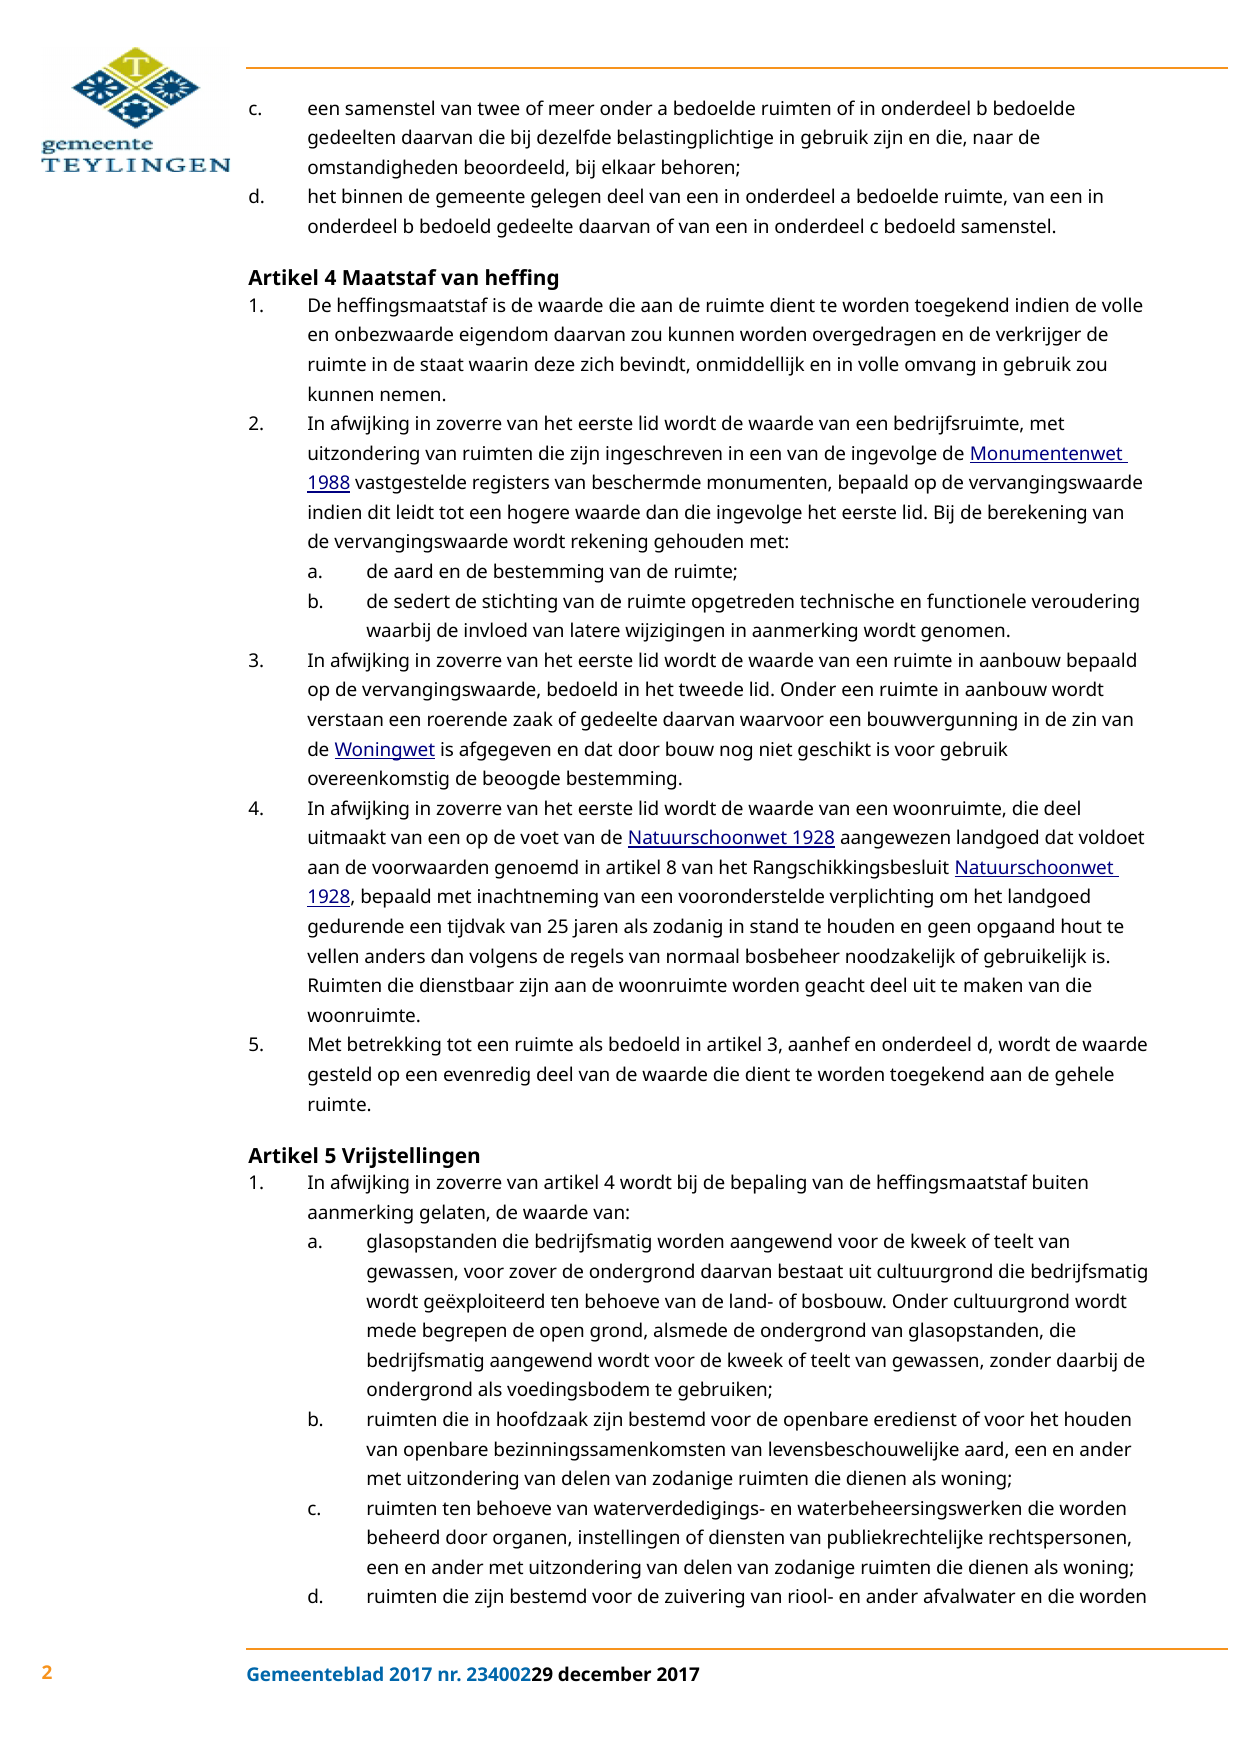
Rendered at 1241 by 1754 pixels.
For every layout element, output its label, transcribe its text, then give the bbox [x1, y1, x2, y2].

list ruimten die zijn bestemd voor de zuivering van riool- en ander afvalwater en die worden [307, 1584, 1152, 1609]
list een samenstel van twee of meer onder a bedoelde ruimten of in onderdeel b bedoelde gedeelten daarvan die bij dezelfde belastingplichtige in gebruik zijn en die, naar de omstandigheden beoordeeld, bij elkaar behoren; [248, 95, 1152, 180]
list In afwijking in zoverre van het eerste lid wordt de waarde van een ruimte in aanbouw bepaald op de vervangingswaarde, bedoeld in het tweede lid. Onder een ruimte in aanbouw wordt verstaan een roerende zaak of gedeelte daarvan waarvoor een bouwvergunning in de zin van de Woningwet is afgegeven en dat door bouw nog niet geschikt is voor gebruik overeenkomstig de beoogde bestemming. [248, 647, 1152, 791]
list Met betrekking tot een ruimte als bedoeld in artikel 3, aanhef en onderdeel d, wordt de waarde gesteld op een evenredig deel van de waarde die dient te worden toegekend aan de gehele ruimte. [248, 1032, 1152, 1116]
list glasopstanden die bedrijfsmatig worden aangewend voor de kweek of teelt van gewassen, voor zover de ondergrond daarvan bestaat uit cultuurgrond die bedrijfsmatig wordt geëxploiteerd ten behoeve van de land- of bosbouw. Onder cultuurgrond wordt mede begrepen de open grond, alsmede de ondergrond van glasopstanden, die bedrijfsmatig aangewend wordt voor de kweek of teelt van gewassen, zonder daarbij de ondergrond als voedingsbodem te gebruiken; [307, 1229, 1152, 1402]
text Artikel 4 Maatstaf van heffing [248, 263, 1152, 292]
list De heffingsmaatstaf is de waarde die aan de ruimte dient te worden toegekend indien de volle en onbezwaarde eigendom daarvan zou kunnen worden overgedragen en de verkrijger de ruimte in de staat waarin deze zich bevindt, onmiddellijk en in volle omvang in gebruik zou kunnen nemen. [248, 292, 1152, 406]
list In afwijking in zoverre van het eerste lid wordt de waarde van een woonruimte, die deel uitmaakt van een op de voet van de Natuurschoonwet 1928 aangewezen landgoed dat voldoet aan de voorwaarden genoemd in artikel 8 van het Rangschikkingsbesluit Natuurschoonwet 1928, bepaald met inachtneming van een vooronderstelde verplichting om het landgoed gedurende een tijdvak van 25 jaren als zodanig in stand te houden en geen opgaand hout te vellen anders dan volgens de regels van normaal bosbeheer noodzakelijk of gebruikelijk is. Ruimten die dienstbaar zijn aan de woonruimte worden geacht deel uit te maken van die woonruimte. [248, 795, 1152, 1028]
list de sedert de stichting van de ruimte opgetreden technische en functionele veroudering waarbij de invloed van latere wijzigingen in aanmerking wordt genomen. [307, 588, 1152, 643]
list het binnen de gemeente gelegen deel van een in onderdeel a bedoelde ruimte, van een in onderdeel b bedoeld gedeelte daarvan of van een in onderdeel c bedoeld samenstel. [248, 183, 1152, 239]
list In afwijking in zoverre van het eerste lid wordt de waarde van een bedrijfsruimte, met uitzondering van ruimten die zijn ingeschreven in een van de ingevolge de Monumentenwet 1988 vastgestelde registers van beschermde monumenten, bepaald op de vervangingswaarde indien dit leidt tot een hogere waarde dan die ingevolge het eerste lid. Bij de berekening van de vervangingswaarde wordt rekening gehouden met: [248, 410, 1152, 554]
text Artikel 5 Vrijstellingen [248, 1141, 1152, 1169]
list ruimten ten behoeve van waterverdedigings- en waterbeheersingswerken die worden beheerd door organen, instellingen of diensten van publiekrechtelijke rechtspersonen, een en ander met uitzondering van delen van zodanige ruimten die dienen als woning; [307, 1495, 1152, 1580]
picture [41, 47, 231, 172]
list ruimten die in hoofdzaak zijn bestemd voor de openbare eredienst of voor het houden van openbare bezinningssamenkomsten van levensbeschouwelijke aard, een en ander met uitzondering van delen van zodanige ruimten die dienen als woning; [307, 1406, 1152, 1491]
list de aard en de bestemming van de ruimte; [307, 558, 1152, 584]
list In afwijking in zoverre van artikel 4 wordt bij de bepaling van de heffingsmaatstaf buiten aanmerking gelaten, de waarde van: [248, 1169, 1152, 1225]
